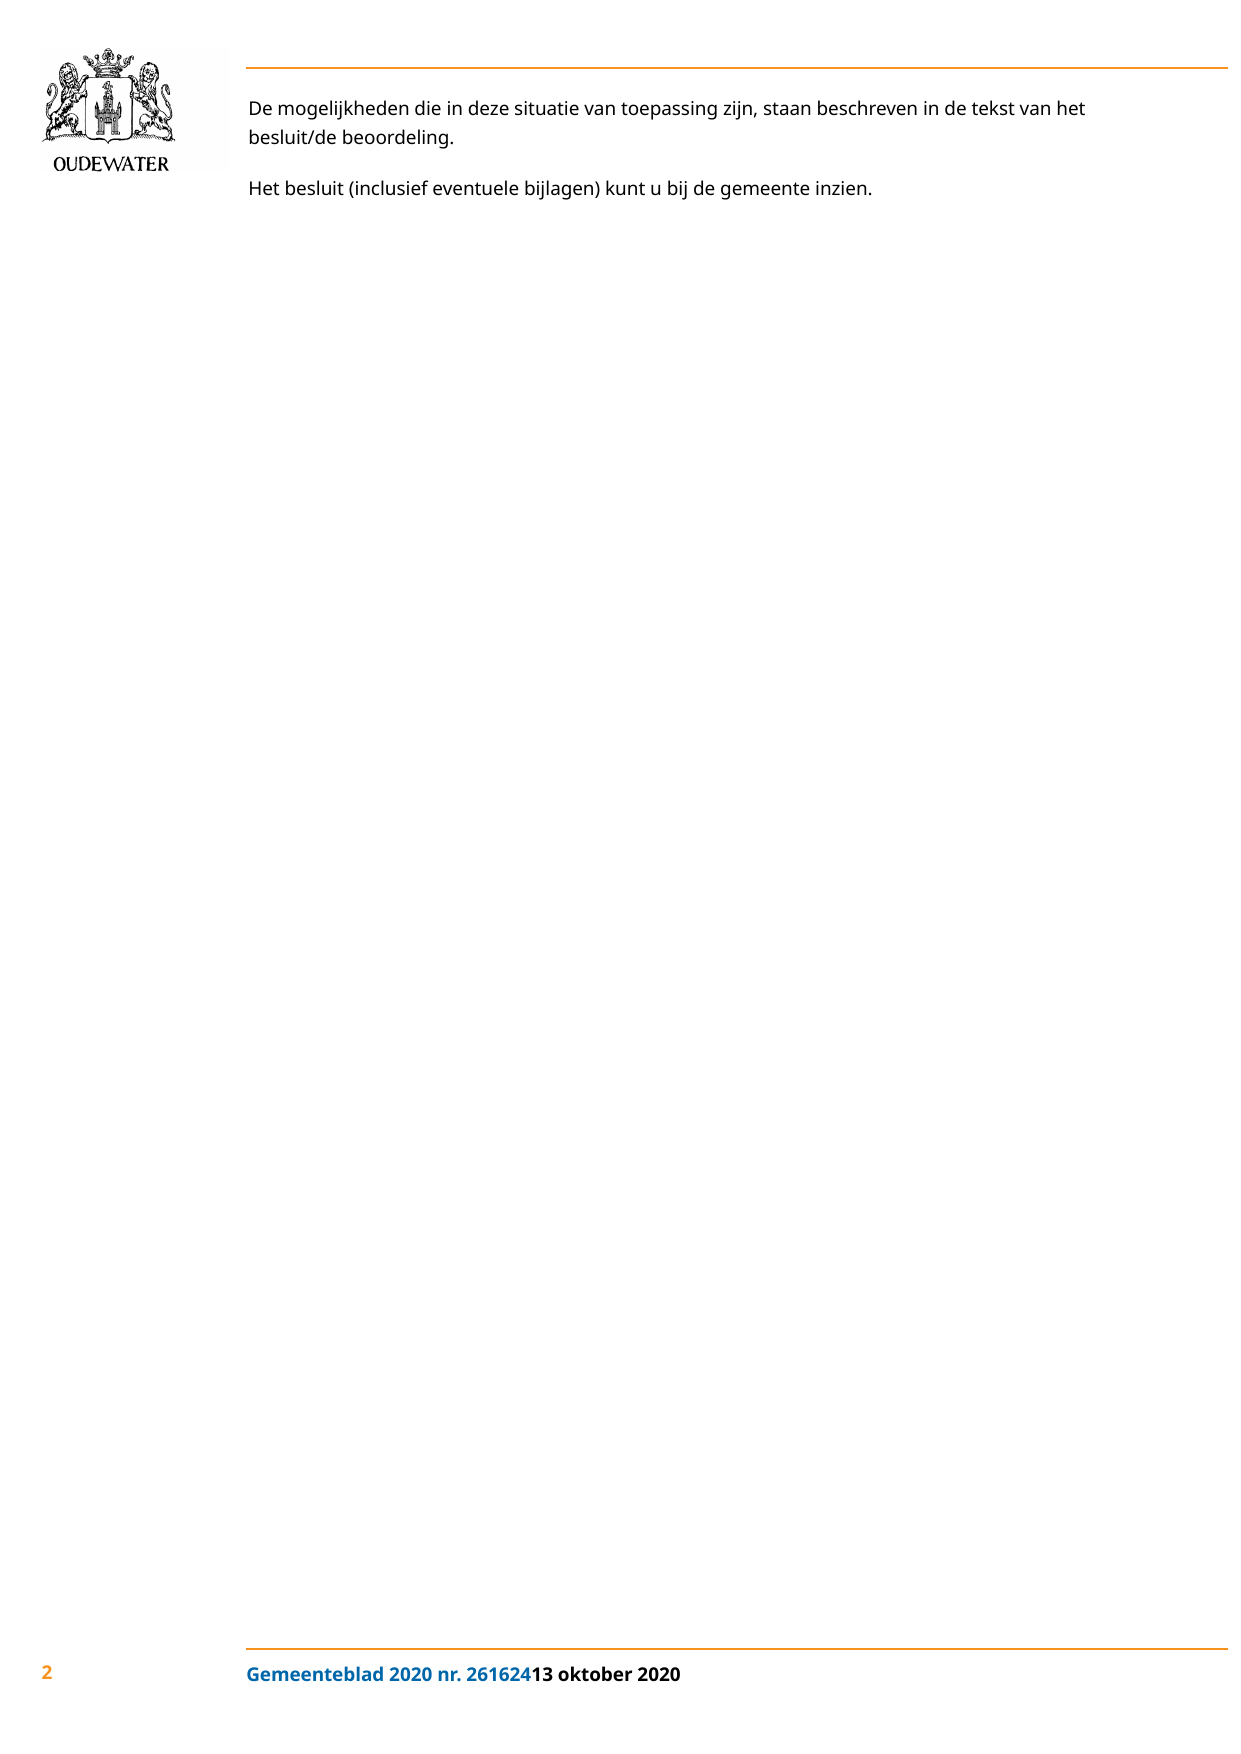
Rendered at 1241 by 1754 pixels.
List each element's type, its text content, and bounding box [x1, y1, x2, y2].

text Het besluit (inclusief eventuele bijlagen) kunt u bij de gemeente inzien. [248, 175, 1152, 201]
text De mogelijkheden die in deze situatie van toepassing zijn, staan beschreven in de tekst van het besluit/de beoordeling. [248, 95, 1152, 150]
picture [41, 47, 231, 172]
